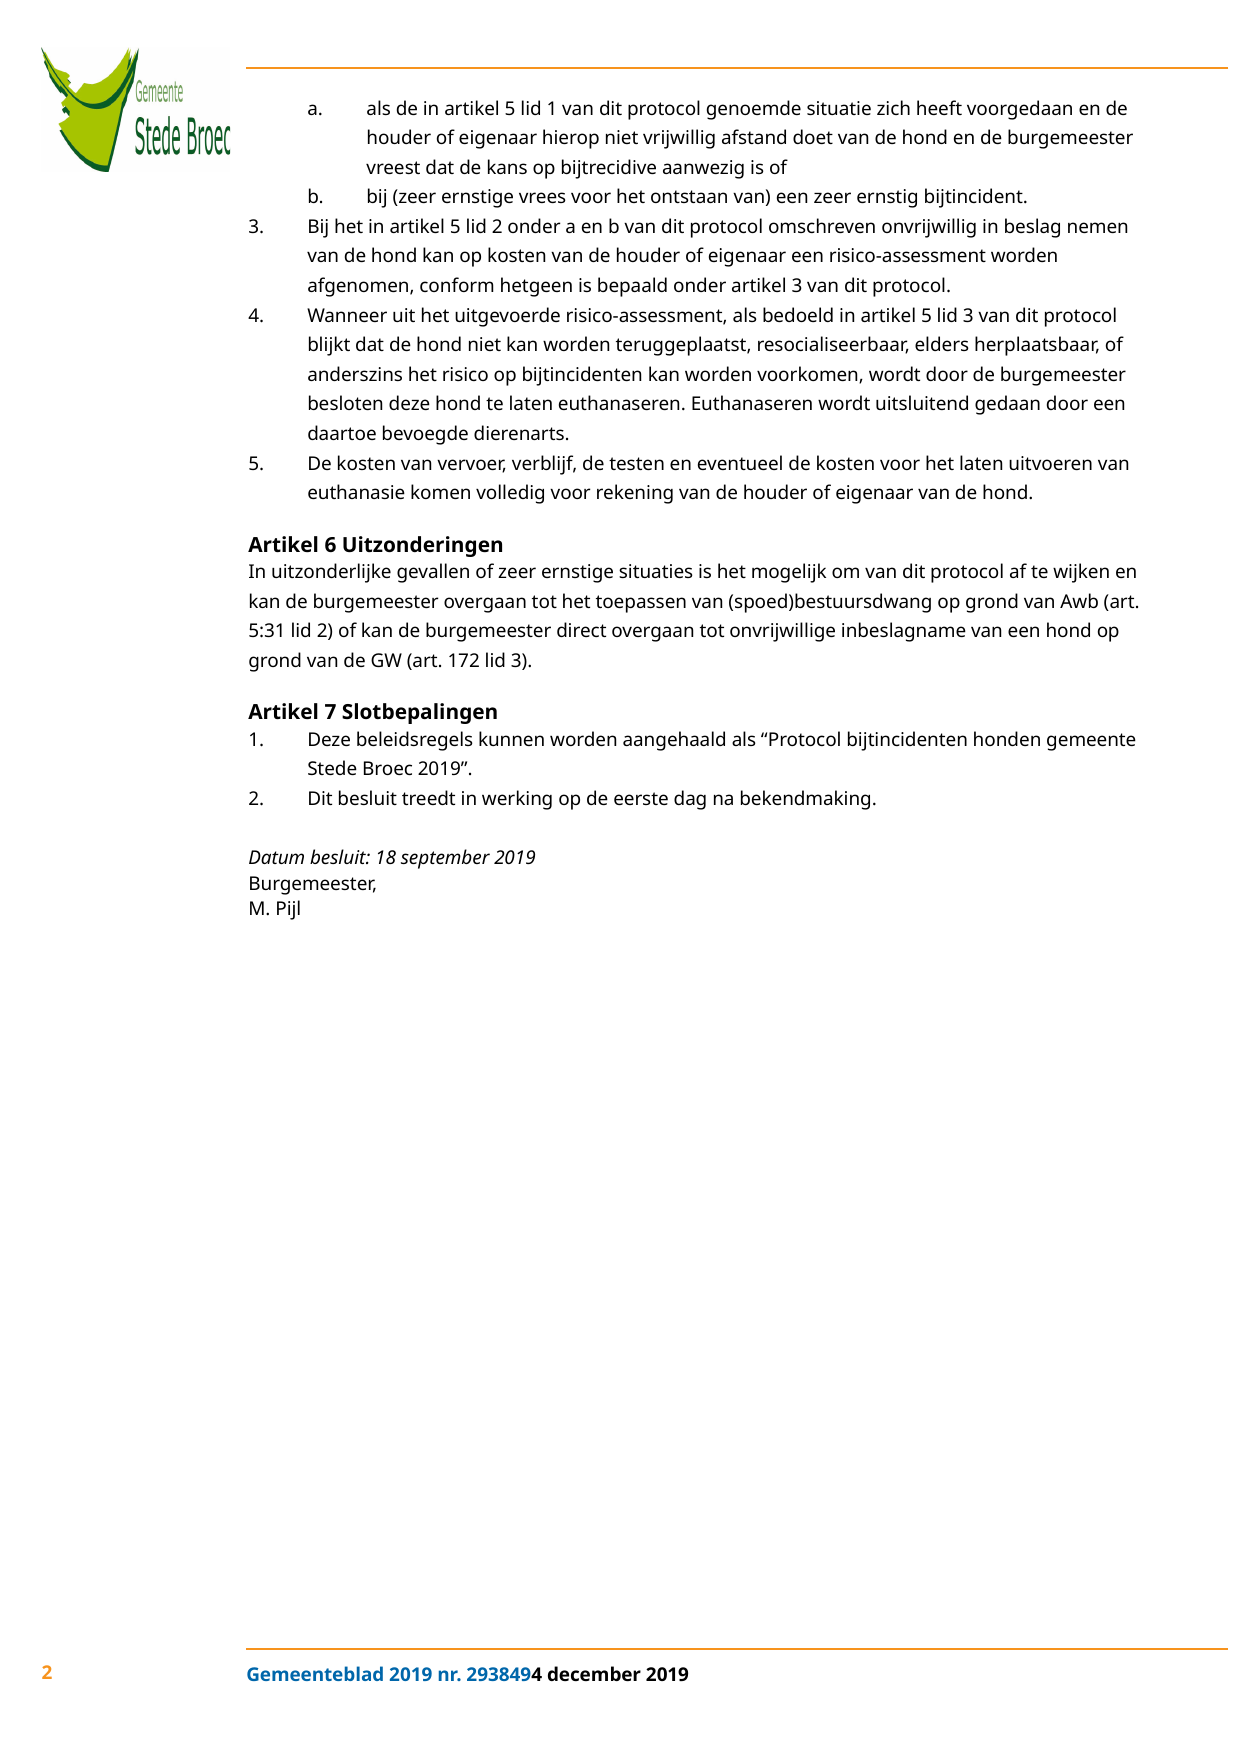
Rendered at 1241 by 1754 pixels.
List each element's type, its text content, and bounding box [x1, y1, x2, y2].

picture [41, 47, 231, 172]
text Burgemeester, [248, 870, 1152, 896]
list Deze beleidsregels kunnen worden aangehaald als “Protocol bijtincidenten honden gemeente Stede Broec 2019”. [248, 726, 1152, 781]
text Datum besluit: 18 september 2019 [248, 844, 1152, 870]
list bij (zeer ernstige vrees voor het ontstaan van) een zeer ernstig bijtincident. [307, 183, 1152, 209]
list als de in artikel 5 lid 1 van dit protocol genoemde situatie zich heeft voorgedaan en de houder of eigenaar hierop niet vrijwillig afstand doet van de hond en de burgemeester vreest dat de kans op bijtrecidive aanwezig is of [307, 95, 1152, 180]
text In uitzonderlijke gevallen of zeer ernstige situaties is het mogelijk om van dit protocol af te wijken en kan de burgemeester overgaan tot het toepassen van (spoed)bestuursdwang op grond van Awb (art. 5:31 lid 2) of kan de burgemeester direct overgaan tot onvrijwillige inbeslagname van een hond op grond van de GW (art. 172 lid 3). [248, 558, 1152, 673]
list Dit besluit treedt in werking op de eerste dag na bekendmaking. [248, 785, 1152, 811]
text M. Pijl [248, 896, 1152, 921]
list Wanneer uit het uitgevoerde risico-assessment, als bedoeld in artikel 5 lid 3 van dit protocol blijkt dat de hond niet kan worden teruggeplaatst, resocialiseerbaar, elders herplaatsbaar, of anderszins het risico op bijtincidenten kan worden voorkomen, wordt door de burgemeester besloten deze hond te laten euthanaseren. Euthanaseren wordt uitsluitend gedaan door een daartoe bevoegde dierenarts. [248, 302, 1152, 446]
list De kosten van vervoer, verblijf, de testen en eventueel de kosten voor het laten uitvoeren van euthanasie komen volledig voor rekening van de houder of eigenaar van de hond. [248, 450, 1152, 505]
text Artikel 6 Uitzonderingen [248, 530, 1152, 558]
list Bij het in artikel 5 lid 2 onder a en b van dit protocol omschreven onvrijwillig in beslag nemen van de hond kan op kosten van de houder of eigenaar een risico-assessment worden afgenomen, conform hetgeen is bepaald onder artikel 3 van dit protocol. [248, 213, 1152, 298]
text Artikel 7 Slotbepalingen [248, 697, 1152, 726]
